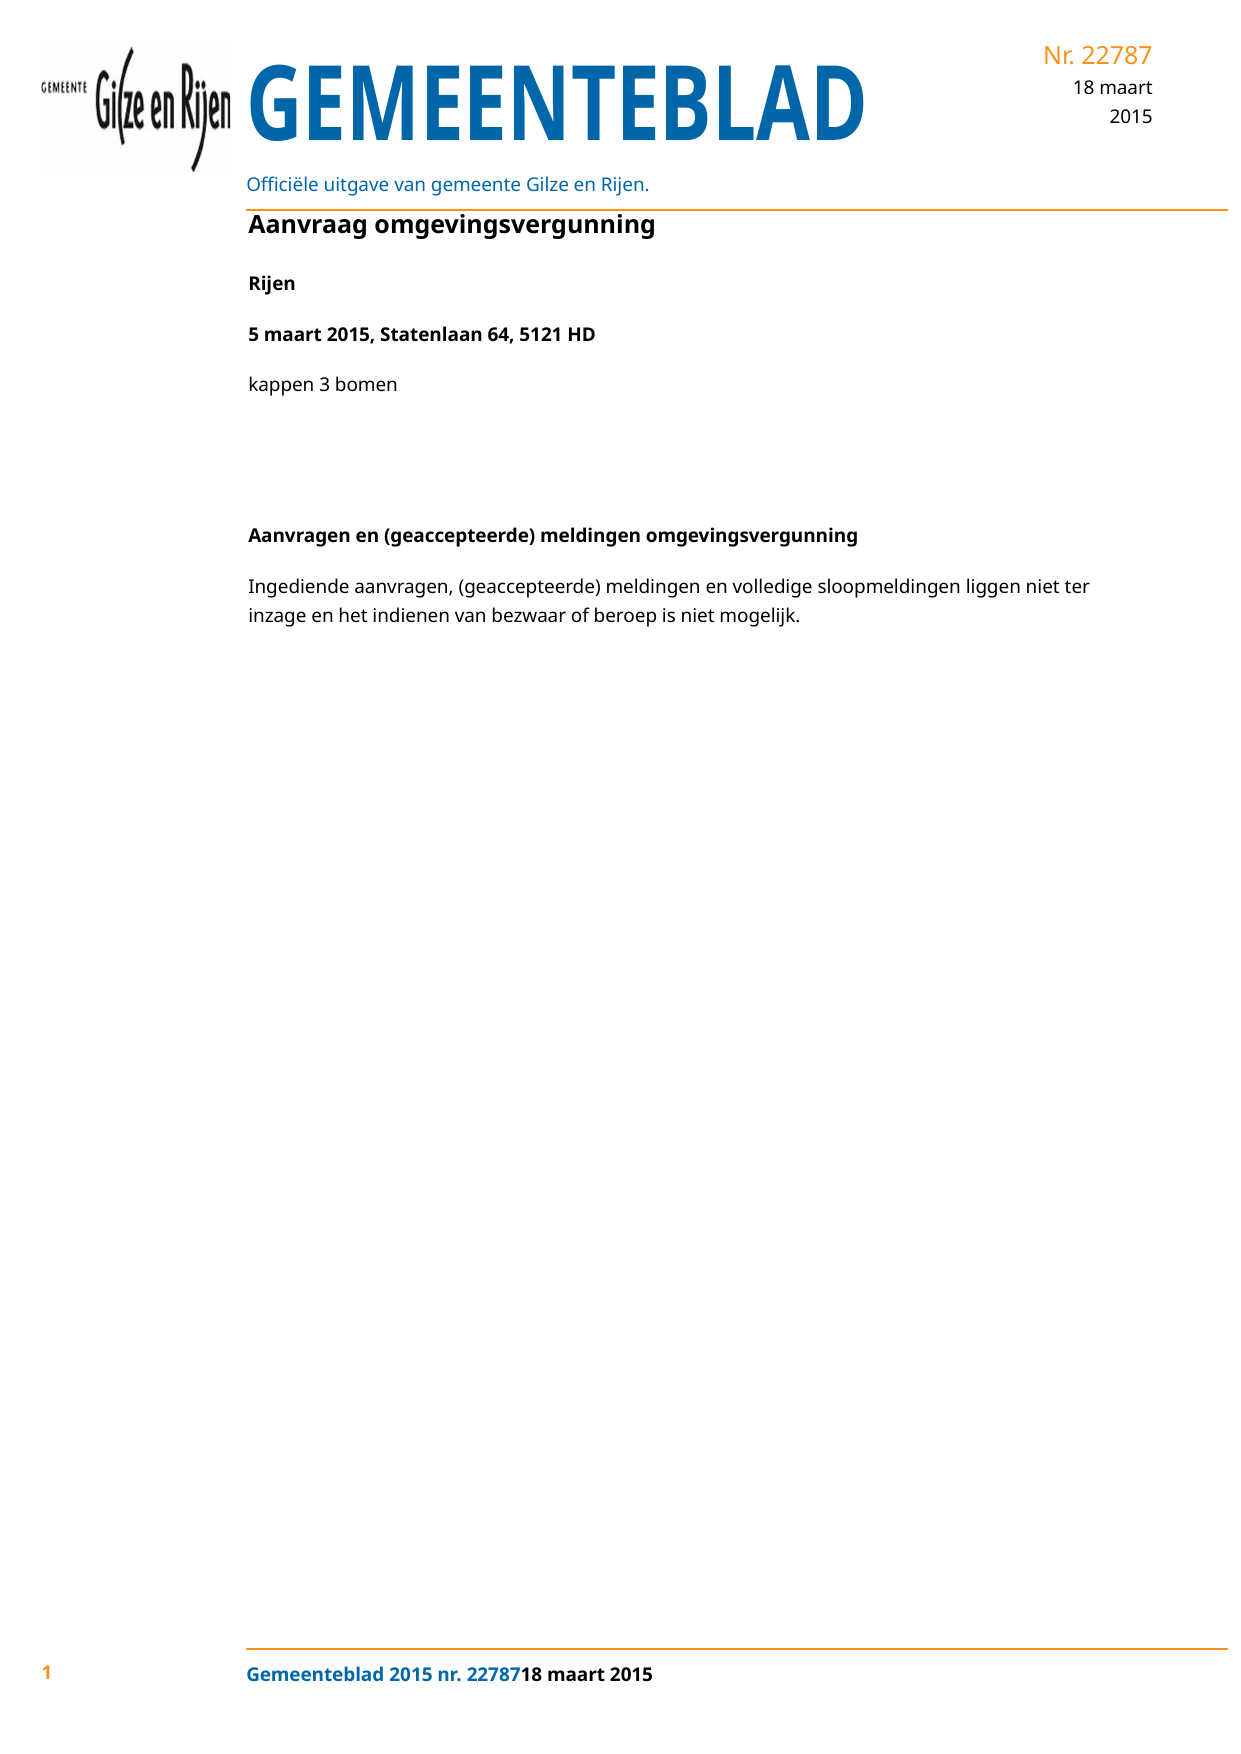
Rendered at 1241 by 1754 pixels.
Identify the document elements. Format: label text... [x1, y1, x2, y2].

text Aanvragen en (geaccepteerde) meldingen omgevingsvergunning [248, 522, 1152, 548]
text 5 maart 2015, Statenlaan 64, 5121 HD [248, 321, 1152, 346]
text Ingediende aanvragen, (geaccepteerde) meldingen en volledige sloopmeldingen liggen niet ter inzage en het indienen van bezwaar of beroep is niet mogelijk. [248, 573, 1152, 628]
text Aanvraag omgevingsvergunning [248, 211, 1152, 241]
text Rijen [248, 270, 1152, 296]
text kappen 3 bomen [248, 371, 1152, 397]
picture [41, 47, 231, 172]
